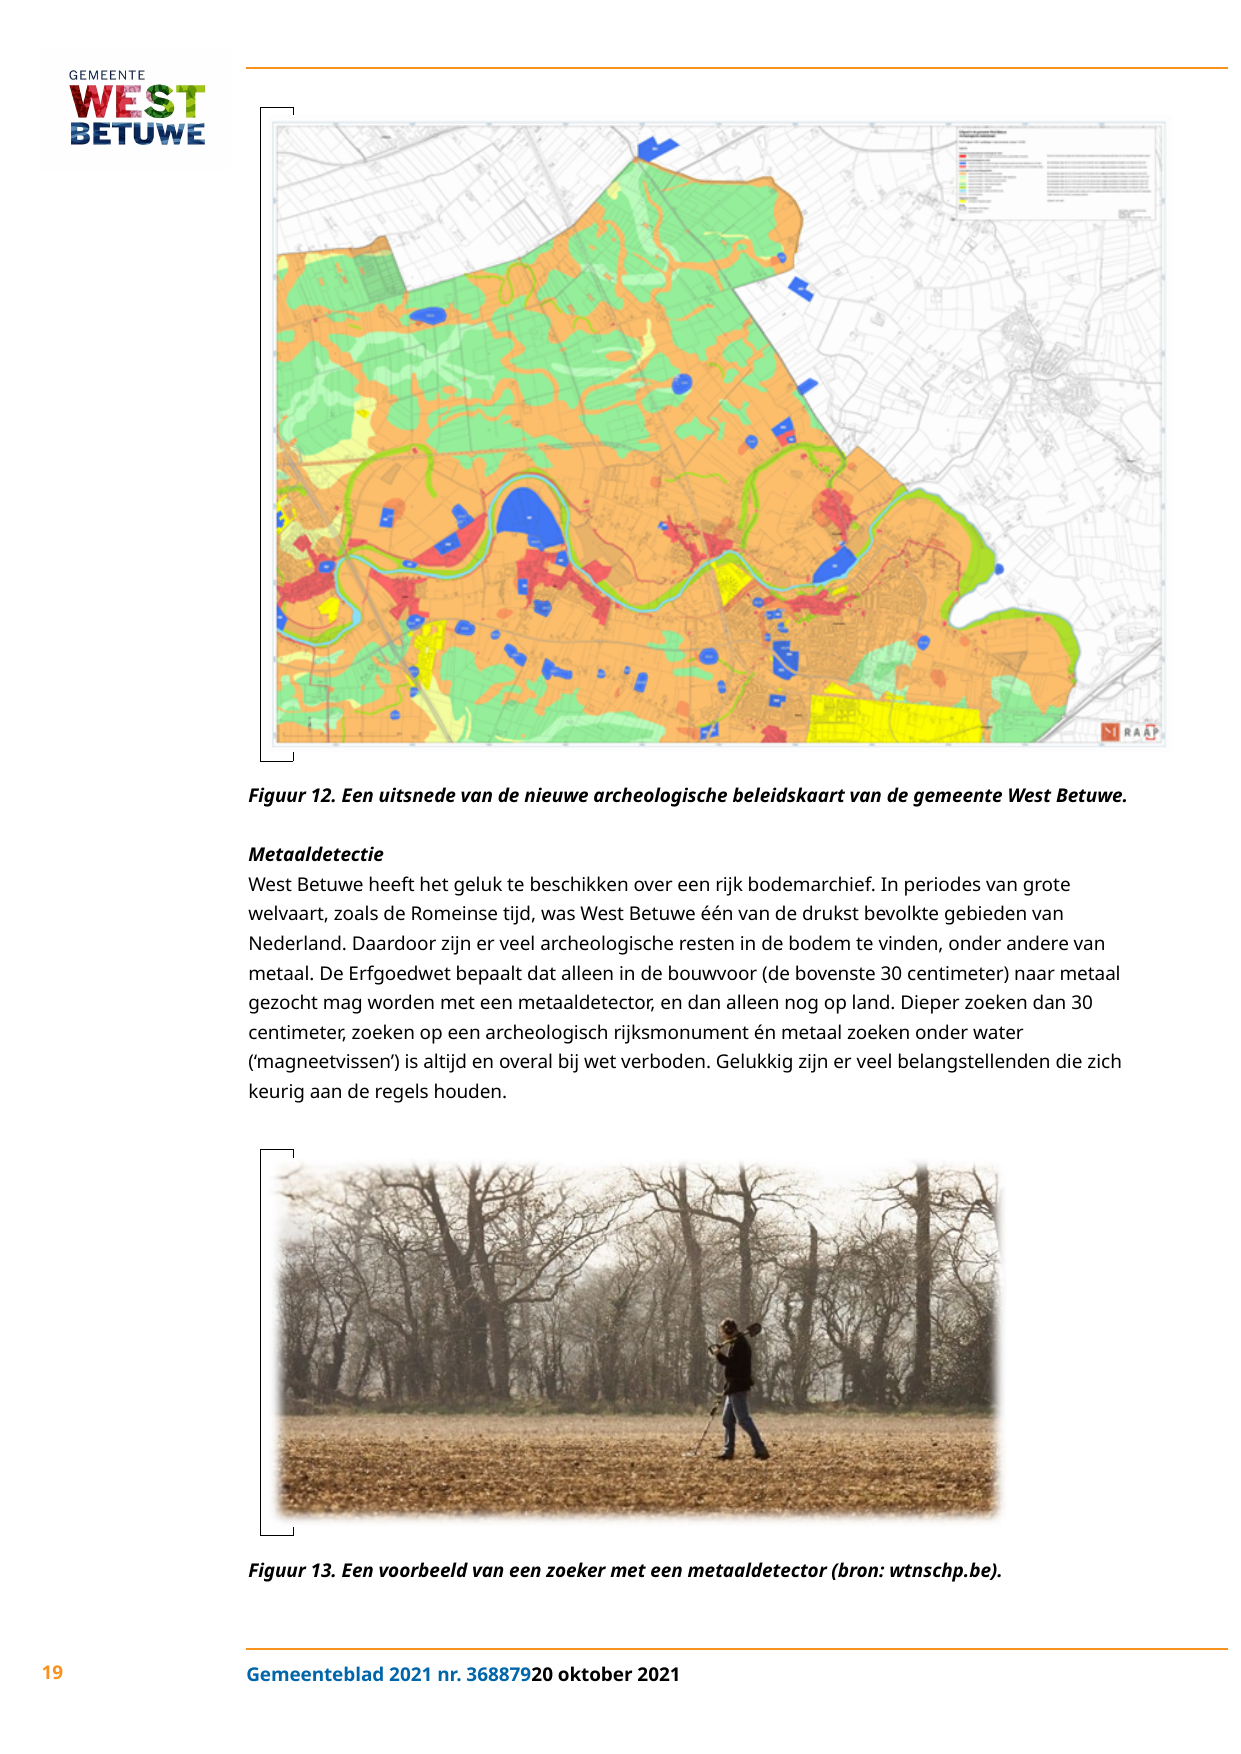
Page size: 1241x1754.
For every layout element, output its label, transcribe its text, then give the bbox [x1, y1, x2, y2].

text Metaaldetectie [248, 841, 1152, 867]
picture [41, 47, 231, 172]
picture [268, 1158, 1008, 1527]
text Figuur 12. Een uitsnede van de nieuwe archeologische beleidskaart van de gemeente West Betuwe. [248, 782, 1152, 808]
text West Betuwe heeft het geluk te beschikken over een rijk bodemarchief. In periodes van grote welvaart, zoals de Romeinse tijd, was West Betuwe één van de drukst bevolkte gebieden van Nederland. Daardoor zijn er veel archeologische resten in de bodem te vinden, onder andere van metaal. De Erfgoedwet bepaalt dat alleen in de bouwvoor (de bovenste 30 centimeter) naar metaal gezocht mag worden met een metaaldetector, en dan alleen nog op land. Dieper zoeken dan 30 centimeter, zoeken op een archeologisch rijksmonument én metaal zoeken onder water (‘magneetvissen’) is altijd en overal bij wet verboden. Gelukkig zijn er veel belangstellenden die zich keurig aan de regels houden. [248, 871, 1152, 1104]
text Figuur 13. Een voorbeeld van een zoeker met een metaaldetector (bron: wtnschp.be). [248, 1557, 1152, 1583]
picture [268, 115, 1173, 752]
